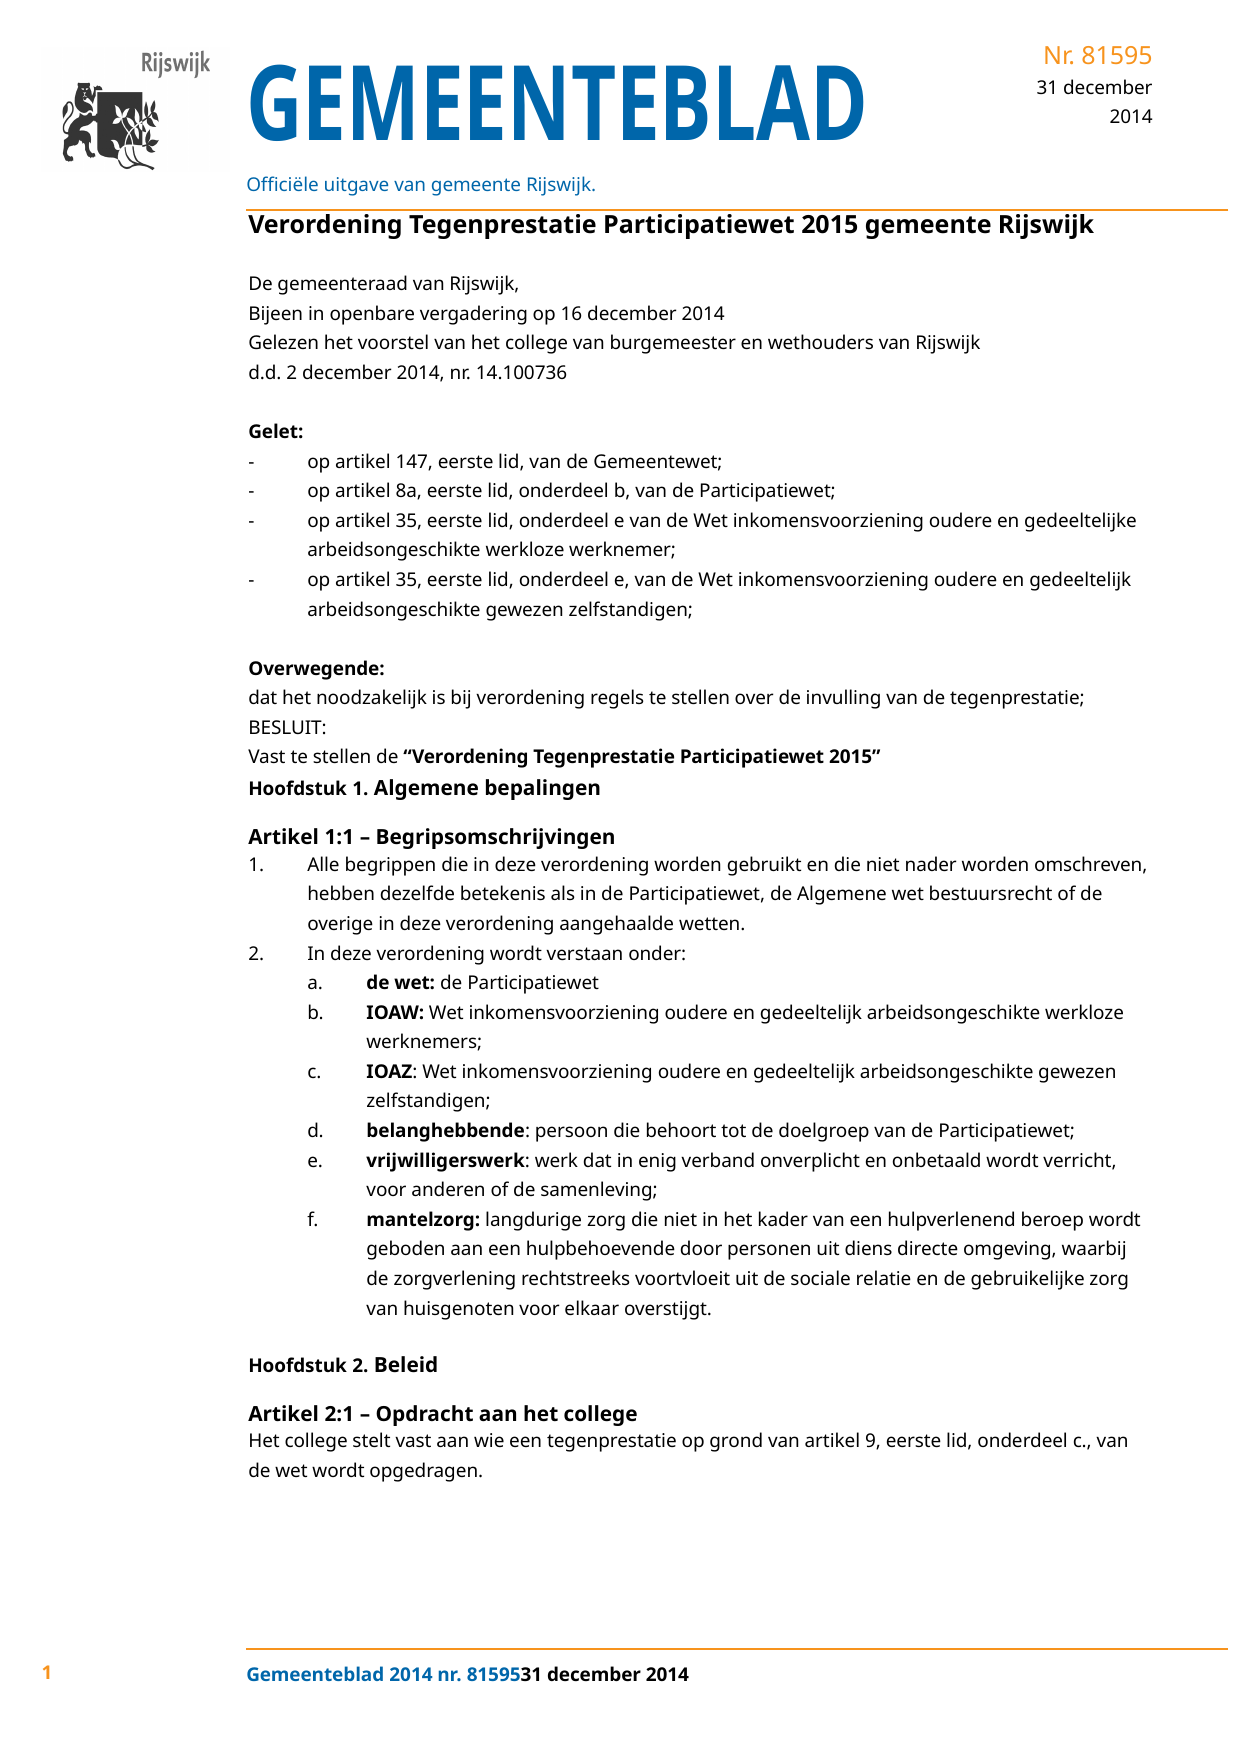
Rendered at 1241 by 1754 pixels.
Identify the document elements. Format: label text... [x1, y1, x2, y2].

text Bijeen in openbare vergadering op 16 december 2014 [248, 300, 1152, 326]
text Verordening Tegenprestatie Participatiewet 2015 gemeente Rijswijk [248, 211, 1152, 241]
text dat het noodzakelijk is bij verordening regels te stellen over de invulling van de tegenprestatie; [248, 684, 1152, 710]
text Artikel 1:1 – Begripsomschrijvingen [248, 822, 1152, 851]
text Het college stelt vast aan wie een tegenprestatie op grond van artikel 9, eerste lid, onderdeel c., van de wet wordt opgedragen. [248, 1428, 1152, 1483]
picture [41, 47, 231, 172]
list op artikel 8a, eerste lid, onderdeel b, van de Participatiewet; [248, 477, 1152, 503]
list de wet: de Participatiewet [307, 969, 1152, 995]
text Hoofdstuk 1. Algemene bepalingen [248, 773, 1152, 802]
text BESLUIT: [248, 714, 1152, 740]
text d.d. 2 december 2014, nr. 14.100736 [248, 359, 1152, 385]
list op artikel 35, eerste lid, onderdeel e van de Wet inkomensvoorziening oudere en gedeeltelijke arbeidsongeschikte werkloze werknemer; [248, 507, 1152, 562]
list IOAZ: Wet inkomensvoorziening oudere en gedeeltelijk arbeidsongeschikte gewezen zelfstandigen; [307, 1058, 1152, 1113]
text Gelet: [248, 418, 1152, 444]
text Overwegende: [248, 655, 1152, 681]
text Vast te stellen de “Verordening Tegenprestatie Participatiewet 2015” [248, 744, 1152, 769]
text Artikel 2:1 – Opdracht aan het college [248, 1399, 1152, 1428]
list vrijwilligerswerk: werk dat in enig verband onverplicht en onbetaald wordt verricht, voor anderen of de samenleving; [307, 1147, 1152, 1202]
list In deze verordening wordt verstaan onder: [248, 940, 1152, 965]
list op artikel 147, eerste lid, van de Gemeentewet; [248, 448, 1152, 473]
text De gemeenteraad van Rijswijk, [248, 270, 1152, 296]
list mantelzorg: langdurige zorg die niet in het kader van een hulpverlenend beroep wordt geboden aan een hulpbehoevende door personen uit diens directe omgeving, waarbij de zorgverlening rechtstreeks voortvloeit uit de sociale relatie en de gebruikelijke zorg van huisgenoten voor elkaar overstijgt. [307, 1206, 1152, 1320]
list Alle begrippen die in deze verordening worden gebruikt en die niet nader worden omschreven, hebben dezelfde betekenis als in de Participatiewet, de Algemene wet bestuursrecht of de overige in deze verordening aangehaalde wetten. [248, 851, 1152, 936]
list op artikel 35, eerste lid, onderdeel e, van de Wet inkomensvoorziening oudere en gedeeltelijk arbeidsongeschikte gewezen zelfstandigen; [248, 566, 1152, 621]
text Hoofdstuk 2. Beleid [248, 1350, 1152, 1378]
list belanghebbende: persoon die behoort tot de doelgroep van de Participatiewet; [307, 1117, 1152, 1143]
list IOAW: Wet inkomensvoorziening oudere en gedeeltelijk arbeidsongeschikte werkloze werknemers; [307, 999, 1152, 1054]
text Gelezen het voorstel van het college van burgemeester en wethouders van Rijswijk [248, 329, 1152, 355]
